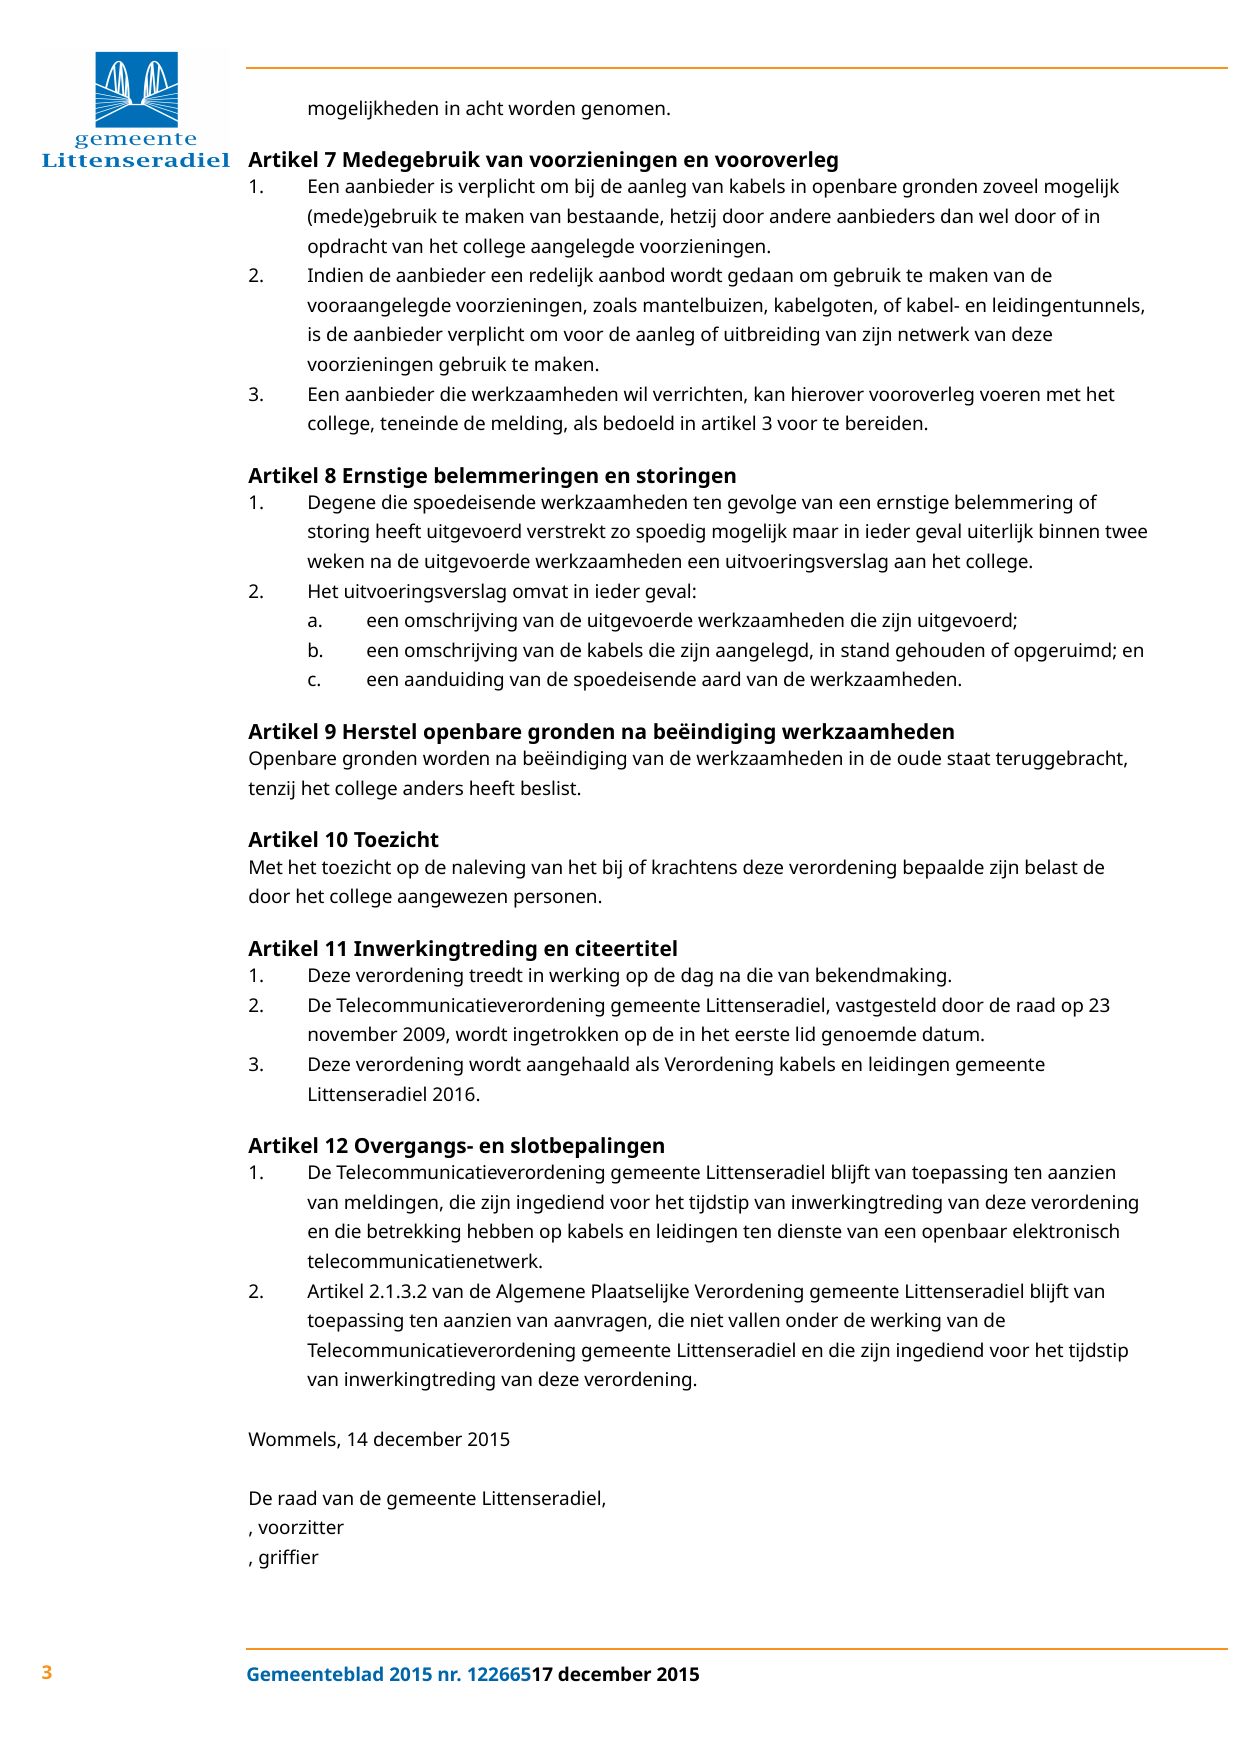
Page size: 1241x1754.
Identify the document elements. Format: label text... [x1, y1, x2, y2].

text , griffier [248, 1544, 1152, 1570]
list Een aanbieder is verplicht om bij de aanleg van kabels in openbare gronden zoveel mogelijk (mede)gebruik te maken van bestaande, hetzij door andere aanbieders dan wel door of in opdracht van het college aangelegde voorzieningen. [248, 174, 1152, 258]
list Een aanbieder die werkzaamheden wil verrichten, kan hierover vooroverleg voeren met het college, teneinde de melding, als bedoeld in artikel 3 voor te bereiden. [248, 381, 1152, 436]
list een omschrijving van de kabels die zijn aangelegd, in stand gehouden of opgeruimd; en [307, 637, 1152, 663]
list een aanduiding van de spoedeisende aard van de werkzaamheden. [307, 667, 1152, 692]
text Met het toezicht op de naleving van het bij of krachtens deze verordening bepaalde zijn belast de door het college aangewezen personen. [248, 854, 1152, 909]
text Openbare gronden worden na beëindiging van de werkzaamheden in de oude staat teruggebracht, tenzij het college anders heeft beslist. [248, 746, 1152, 801]
text Artikel 7 Medegebruik van voorzieningen en vooroverleg [248, 145, 1152, 174]
list Het uitvoeringsverslag omvat in ieder geval: [248, 578, 1152, 604]
list een omschrijving van de uitgevoerde werkzaamheden die zijn uitgevoerd; [307, 607, 1152, 633]
text Artikel 12 Overgangs- en slotbepalingen [248, 1131, 1152, 1159]
text De raad van de gemeente Littenseradiel, [248, 1485, 1152, 1511]
text Artikel 9 Herstel openbare gronden na beëindiging werkzaamheden [248, 717, 1152, 746]
text Wommels, 14 december 2015 [248, 1426, 1152, 1452]
text Artikel 8 Ernstige belemmeringen en storingen [248, 461, 1152, 489]
list Deze verordening treedt in werking op de dag na die van bekendmaking. [248, 962, 1152, 988]
list mogelijkheden in acht worden genomen. [248, 95, 1152, 121]
list Artikel 2.1.3.2 van de Algemene Plaatselijke Verordening gemeente Littenseradiel blijft van toepassing ten aanzien van aanvragen, die niet vallen onder de werking van de Telecommunicatieverordening gemeente Littenseradiel en die zijn ingediend voor het tijdstip van inwerkingtreding van deze verordening. [248, 1278, 1152, 1392]
list De Telecommunicatieverordening gemeente Littenseradiel blijft van toepassing ten aanzien van meldingen, die zijn ingediend voor het tijdstip van inwerkingtreding van deze verordening en die betrekking hebben op kabels en leidingen ten dienste van een openbaar elektronisch telecommunicatienetwerk. [248, 1159, 1152, 1274]
text , voorzitter [248, 1514, 1152, 1540]
list Deze verordening wordt aangehaald als Verordening kabels en leidingen gemeente Littenseradiel 2016. [248, 1051, 1152, 1106]
text Artikel 11 Inwerkingtreding en citeertitel [248, 934, 1152, 962]
list De Telecommunicatieverordening gemeente Littenseradiel, vastgesteld door de raad op 23 november 2009, wordt ingetrokken op de in het eerste lid genoemde datum. [248, 992, 1152, 1047]
picture [41, 47, 231, 172]
list Degene die spoedeisende werkzaamheden ten gevolge van een ernstige belemmering of storing heeft uitgevoerd verstrekt zo spoedig mogelijk maar in ieder geval uiterlijk binnen twee weken na de uitgevoerde werkzaamheden een uitvoeringsverslag aan het college. [248, 489, 1152, 574]
list Indien de aanbieder een redelijk aanbod wordt gedaan om gebruik te maken van de vooraangelegde voorzieningen, zoals mantelbuizen, kabelgoten, of kabel- en leidingentunnels, is de aanbieder verplicht om voor de aanleg of uitbreiding van zijn netwerk van deze voorzieningen gebruik te maken. [248, 262, 1152, 377]
text Artikel 10 Toezicht [248, 826, 1152, 854]
